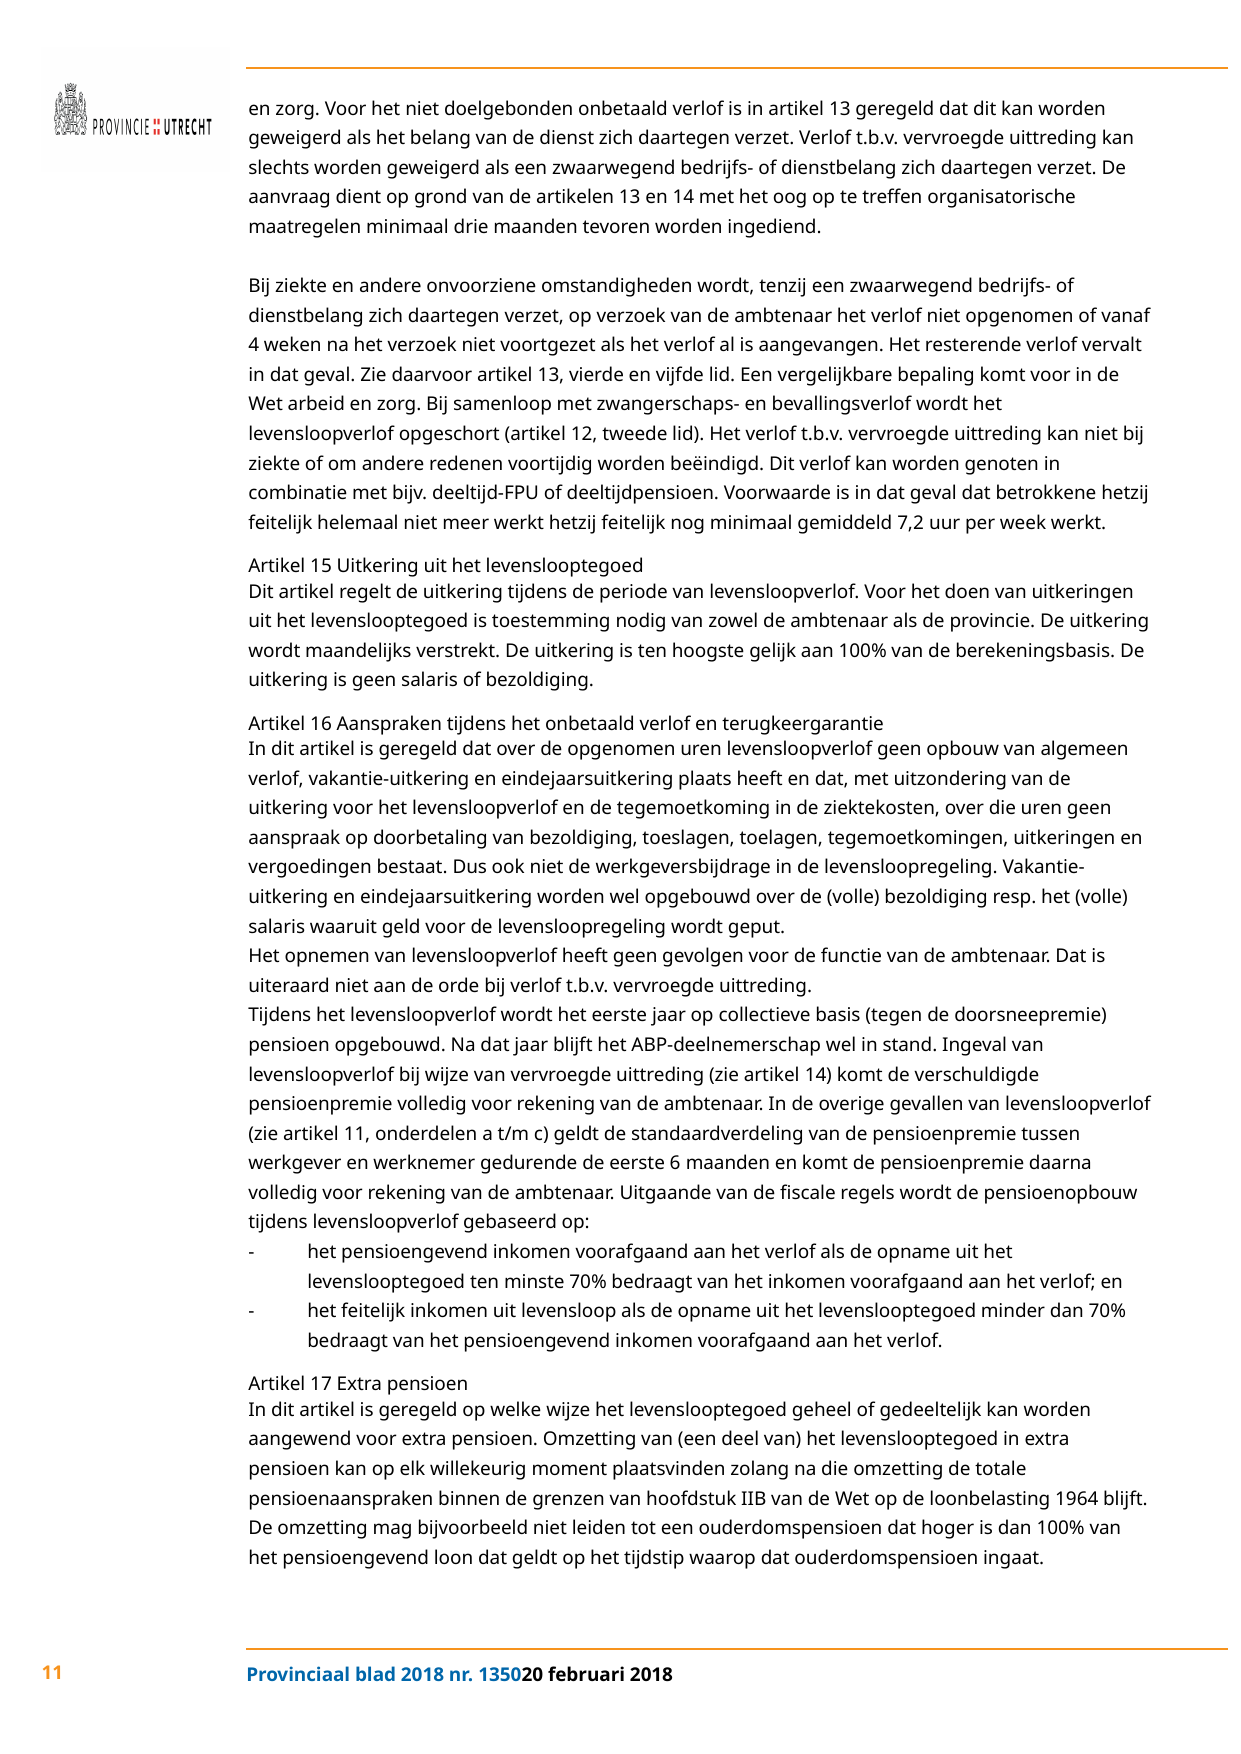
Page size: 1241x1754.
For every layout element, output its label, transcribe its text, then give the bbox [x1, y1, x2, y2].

text Artikel 17 Extra pensioen [248, 1370, 1152, 1396]
list het pensioengevend inkomen voorafgaand aan het verlof als de opname uit het levenslooptegoed ten minste 70% bedraagt van het inkomen voorafgaand aan het verlof; en [248, 1238, 1152, 1294]
text Dit artikel regelt de uitkering tijdens de periode van levensloopverlof. Voor het doen van uitkeringen uit het levenslooptegoed is toestemming nodig van zowel de ambtenaar als de provincie. De uitkering wordt maandelijks verstrekt. De uitkering is ten hoogste gelijk aan 100% van de berekeningsbasis. De uitkering is geen salaris of bezoldiging. [248, 578, 1152, 692]
text Tijdens het levensloopverlof wordt het eerste jaar op collectieve basis (tegen de doorsneepremie) pensioen opgebouwd. Na dat jaar blijft het ABP-deelnemerschap wel in stand. Ingeval van levensloopverlof bij wijze van vervroegde uittreding (zie artikel 14) komt de verschuldigde pensioenpremie volledig voor rekening van de ambtenaar. In de overige gevallen van levensloopverlof (zie artikel 11, onderdelen a t/m c) geldt de standaardverdeling van de pensioenpremie tussen werkgever en werknemer gedurende de eerste 6 maanden en komt de pensioenpremie daarna volledig voor rekening van de ambtenaar. Uitgaande van de fiscale regels wordt de pensioenopbouw tijdens levensloopverlof gebaseerd op: [248, 1002, 1152, 1234]
list het feitelijk inkomen uit levensloop als de opname uit het levenslooptegoed minder dan 70% bedraagt van het pensioengevend inkomen voorafgaand aan het verlof. [248, 1297, 1152, 1353]
text Het opnemen van levensloopverlof heeft geen gevolgen voor de functie van de ambtenaar. Dat is uiteraard niet aan de orde bij verlof t.b.v. vervroegde uittreding. [248, 942, 1152, 998]
text Artikel 15 Uitkering uit het levenslooptegoed [248, 552, 1152, 578]
text en zorg. Voor het niet doelgebonden onbetaald verlof is in artikel 13 geregeld dat dit kan worden geweigerd als het belang van de dienst zich daartegen verzet. Verlof t.b.v. vervroegde uittreding kan slechts worden geweigerd als een zwaarwegend bedrijfs- of dienstbelang zich daartegen verzet. De aanvraag dient op grond van de artikelen 13 en 14 met het oog op te treffen organisatorische maatregelen minimaal drie maanden tevoren worden ingediend. [248, 95, 1152, 239]
text Artikel 16 Aanspraken tijdens het onbetaald verlof en terugkeergarantie [248, 710, 1152, 735]
text In dit artikel is geregeld op welke wijze het levenslooptegoed geheel of gedeeltelijk kan worden aangewend voor extra pensioen. Omzetting van (een deel van) het levenslooptegoed in extra pensioen kan op elk willekeurig moment plaatsvinden zolang na die omzetting de totale pensioenaanspraken binnen de grenzen van hoofdstuk IIB van de Wet op de loonbelasting 1964 blijft. De omzetting mag bijvoorbeeld niet leiden tot een ouderdomspensioen dat hoger is dan 100% van het pensioengevend loon dat geldt op het tijdstip waarop dat ouderdomspensioen ingaat. [248, 1396, 1152, 1569]
picture [41, 47, 231, 172]
text In dit artikel is geregeld dat over de opgenomen uren levensloopverlof geen opbouw van algemeen verlof, vakantie-uitkering en eindejaarsuitkering plaats heeft en dat, met uitzondering van de uitkering voor het levensloopverlof en de tegemoetkoming in de ziektekosten, over die uren geen aanspraak op doorbetaling van bezoldiging, toeslagen, toelagen, tegemoetkomingen, uitkeringen en vergoedingen bestaat. Dus ook niet de werkgeversbijdrage in de levensloopregeling. Vakantie-uitkering en eindejaarsuitkering worden wel opgebouwd over de (volle) bezoldiging resp. het (volle) salaris waaruit geld voor de levensloopregeling wordt geput. [248, 735, 1152, 939]
text Bij ziekte en andere onvoorziene omstandigheden wordt, tenzij een zwaarwegend bedrijfs- of dienstbelang zich daartegen verzet, op verzoek van de ambtenaar het verlof niet opgenomen of vanaf 4 weken na het verzoek niet voortgezet als het verlof al is aangevangen. Het resterende verlof vervalt in dat geval. Zie daarvoor artikel 13, vierde en vijfde lid. Een vergelijkbare bepaling komt voor in de Wet arbeid en zorg. Bij samenloop met zwangerschaps- en bevallingsverlof wordt het levensloopverlof opgeschort (artikel 12, tweede lid). Het verlof t.b.v. vervroegde uittreding kan niet bij ziekte of om andere redenen voortijdig worden beëindigd. Dit verlof kan worden genoten in combinatie met bijv. deeltijd-FPU of deeltijdpensioen. Voorwaarde is in dat geval dat betrokkene hetzij feitelijk helemaal niet meer werkt hetzij feitelijk nog minimaal gemiddeld 7,2 uur per week werkt. [248, 272, 1152, 535]
